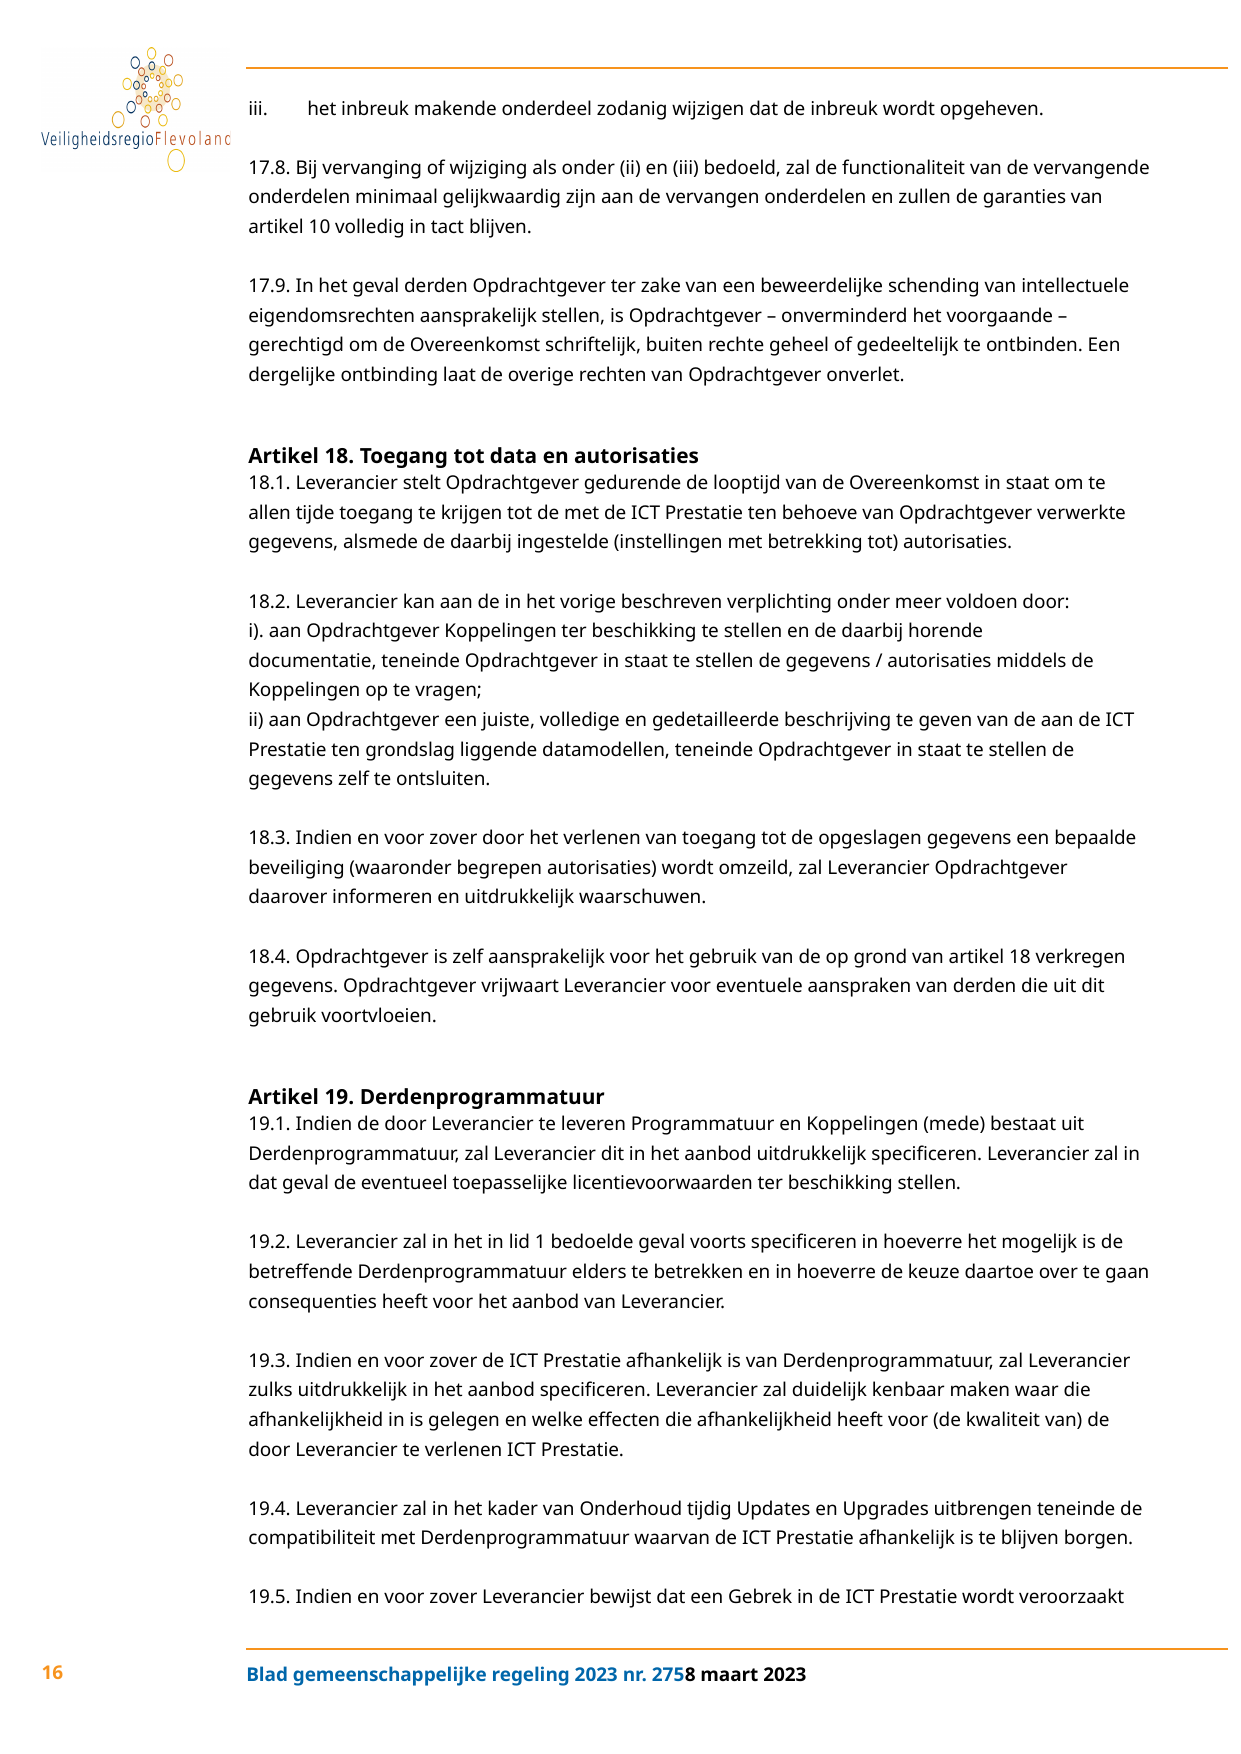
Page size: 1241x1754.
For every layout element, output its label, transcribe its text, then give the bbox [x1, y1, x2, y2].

text ii) aan Opdrachtgever een juiste, volledige en gedetailleerde beschrijving te geven van de aan de ICT Prestatie ten grondslag liggende datamodellen, teneinde Opdrachtgever in staat te stellen de gegevens zelf te ontsluiten. [248, 706, 1152, 791]
text 18.3. Indien en voor zover door het verlenen van toegang tot de opgeslagen gegevens een bepaalde beveiliging (waaronder begrepen autorisaties) wordt omzeild, zal Leverancier Opdrachtgever daarover informeren en uitdrukkelijk waarschuwen. [248, 824, 1152, 909]
text 17.9. In het geval derden Opdrachtgever ter zake van een beweerdelijke schending van intellectuele eigendomsrechten aansprakelijk stellen, is Opdrachtgever – onverminderd het voorgaande – gerechtigd om de Overeenkomst schriftelijk, buiten rechte geheel of gedeeltelijk te ontbinden. Een dergelijke ontbinding laat de overige rechten van Opdrachtgever onverlet. [248, 272, 1152, 387]
text Artikel 19. Derdenprogrammatuur [248, 1082, 1152, 1110]
text 17.8. Bij vervanging of wijziging als onder (ii) en (iii) bedoeld, zal de functionaliteit van de vervangende onderdelen minimaal gelijkwaardig zijn aan de vervangen onderdelen en zullen de garanties van artikel 10 volledig in tact blijven. [248, 154, 1152, 239]
text 19.4. Leverancier zal in het kader van Onderhoud tijdig Updates en Upgrades uitbrengen teneinde de compatibiliteit met Derdenprogrammatuur waarvan de ICT Prestatie afhankelijk is te blijven borgen. [248, 1495, 1152, 1550]
text i). aan Opdrachtgever Koppelingen ter beschikking te stellen en de daarbij horende [248, 617, 1152, 643]
text 19.2. Leverancier zal in het in lid 1 bedoelde geval voorts specificeren in hoeverre het mogelijk is de betreffende Derdenprogrammatuur elders te betrekken en in hoeverre de keuze daartoe over te gaan consequenties heeft voor het aanbod van Leverancier. [248, 1229, 1152, 1314]
text 18.2. Leverancier kan aan de in het vorige beschreven verplichting onder meer voldoen door: [248, 588, 1152, 613]
list het inbreuk makende onderdeel zodanig wijzigen dat de inbreuk wordt opgeheven. [248, 95, 1152, 121]
text documentatie, teneinde Opdrachtgever in staat te stellen de gegevens / autorisaties middels de Koppelingen op te vragen; [248, 647, 1152, 702]
text 19.1. Indien de door Leverancier te leveren Programmatuur en Koppelingen (mede) bestaat uit Derdenprogrammatuur, zal Leverancier dit in het aanbod uitdrukkelijk specificeren. Leverancier zal in dat geval de eventueel toepasselijke licentievoorwaarden ter beschikking stellen. [248, 1110, 1152, 1195]
text 18.4. Opdrachtgever is zelf aansprakelijk voor het gebruik van de op grond van artikel 18 verkregen gegevens. Opdrachtgever vrijwaart Leverancier voor eventuele aanspraken van derden die uit dit gebruik voortvloeien. [248, 943, 1152, 1028]
text 18.1. Leverancier stelt Opdrachtgever gedurende de looptijd van de Overeenkomst in staat om te allen tijde toegang te krijgen tot de met de ICT Prestatie ten behoeve van Opdrachtgever verwerkte gegevens, alsmede de daarbij ingestelde (instellingen met betrekking tot) autorisaties. [248, 469, 1152, 554]
text Artikel 18. Toegang tot data en autorisaties [248, 441, 1152, 469]
picture [41, 47, 231, 172]
text 19.3. Indien en voor zover de ICT Prestatie afhankelijk is van Derdenprogrammatuur, zal Leverancier zulks uitdrukkelijk in het aanbod specificeren. Leverancier zal duidelijk kenbaar maken waar die afhankelijkheid in is gelegen en welke effecten die afhankelijkheid heeft voor (de kwaliteit van) de door Leverancier te verlenen ICT Prestatie. [248, 1347, 1152, 1462]
text 19.5. Indien en voor zover Leverancier bewijst dat een Gebrek in de ICT Prestatie wordt veroorzaakt [248, 1584, 1152, 1609]
